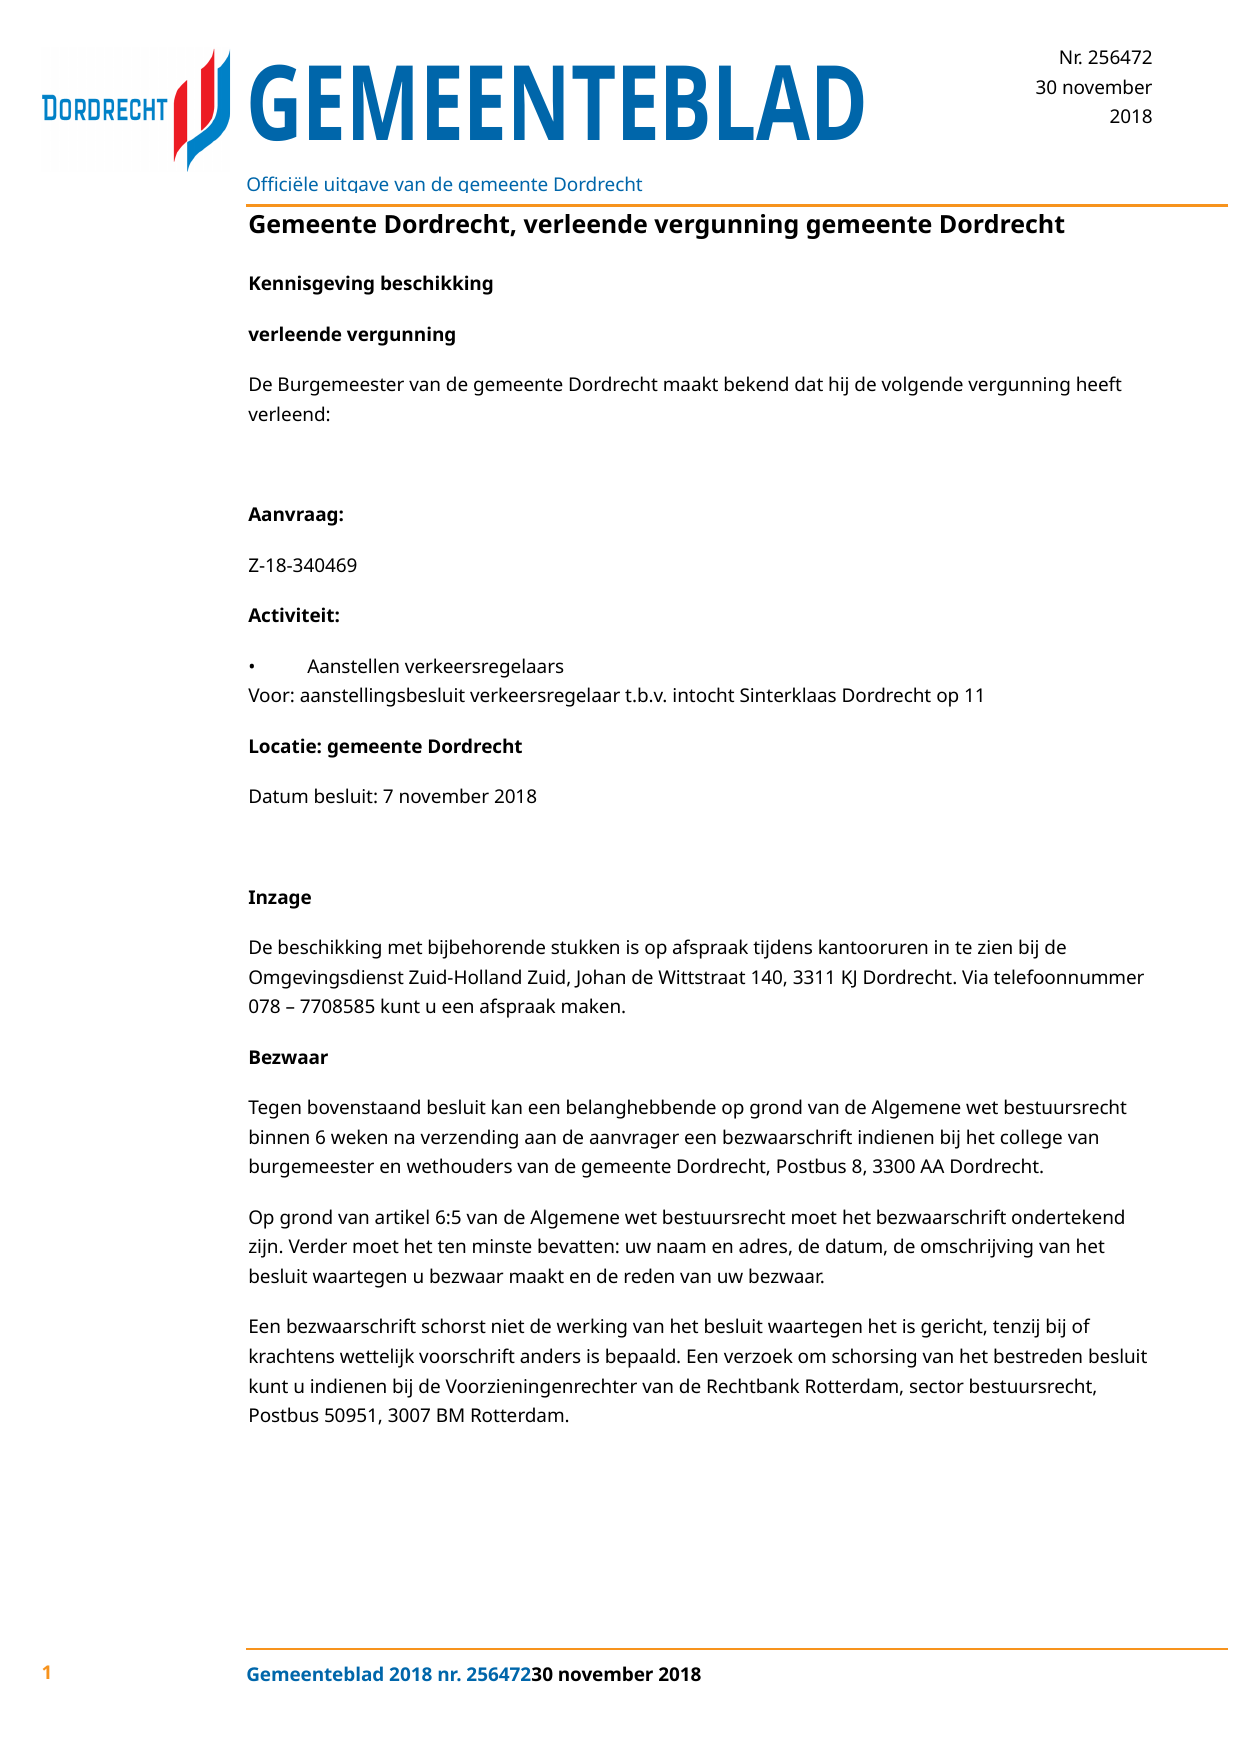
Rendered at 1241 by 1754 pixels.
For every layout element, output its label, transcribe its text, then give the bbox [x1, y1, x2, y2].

text Datum besluit: 7 november 2018 [248, 783, 1152, 809]
list Aanstellen verkeersregelaars [248, 653, 1152, 678]
text Activiteit: [248, 602, 1152, 628]
text Kennisgeving beschikking [248, 270, 1152, 296]
text Op grond van artikel 6:5 van de Algemene wet bestuursrecht moet het bezwaarschrift ondertekend zijn. Verder moet het ten minste bevatten: uw naam en adres, de datum, de omschrijving van het besluit waartegen u bezwaar maakt en de reden van uw bezwaar. [248, 1204, 1152, 1289]
text Aanvraag: [248, 502, 1152, 527]
text Gemeente Dordrecht, verleende vergunning gemeente Dordrecht [248, 207, 1152, 241]
text De Burgemeester van de gemeente Dordrecht maakt bekend dat hij de volgende vergunning heeft verleend: [248, 371, 1152, 426]
text Bezwaar [248, 1044, 1152, 1070]
text Z-18-340469 [248, 552, 1152, 578]
text Tegen bovenstaand besluit kan een belanghebbende op grond van de Algemene wet bestuursrecht binnen 6 weken na verzending aan de aanvrager een bezwaarschrift indienen bij het college van burgemeester en wethouders van de gemeente Dordrecht, Postbus 8, 3300 AA Dordrecht. [248, 1094, 1152, 1179]
text Locatie: gemeente Dordrecht [248, 733, 1152, 758]
text verleende vergunning [248, 321, 1152, 346]
picture [41, 47, 231, 172]
text Een bezwaarschrift schorst niet de werking van het besluit waartegen het is gericht, tenzij bij of krachtens wettelijk voorschrift anders is bepaald. Een verzoek om schorsing van het bestreden besluit kunt u indienen bij de Voorzieningenrechter van de Rechtbank Rotterdam, sector bestuursrecht, Postbus 50951, 3007 BM Rotterdam. [248, 1314, 1152, 1428]
text De beschikking met bijbehorende stukken is op afspraak tijdens kantooruren in te zien bij de Omgevingsdienst Zuid-Holland Zuid, Johan de Wittstraat 140, 3311 KJ Dordrecht. Via telefoonnummer 078 – 7708585 kunt u een afspraak maken. [248, 934, 1152, 1019]
text Inzage [248, 884, 1152, 910]
text Voor: aanstellingsbesluit verkeersregelaar t.b.v. intocht Sinterklaas Dordrecht op 11 [248, 682, 1152, 708]
